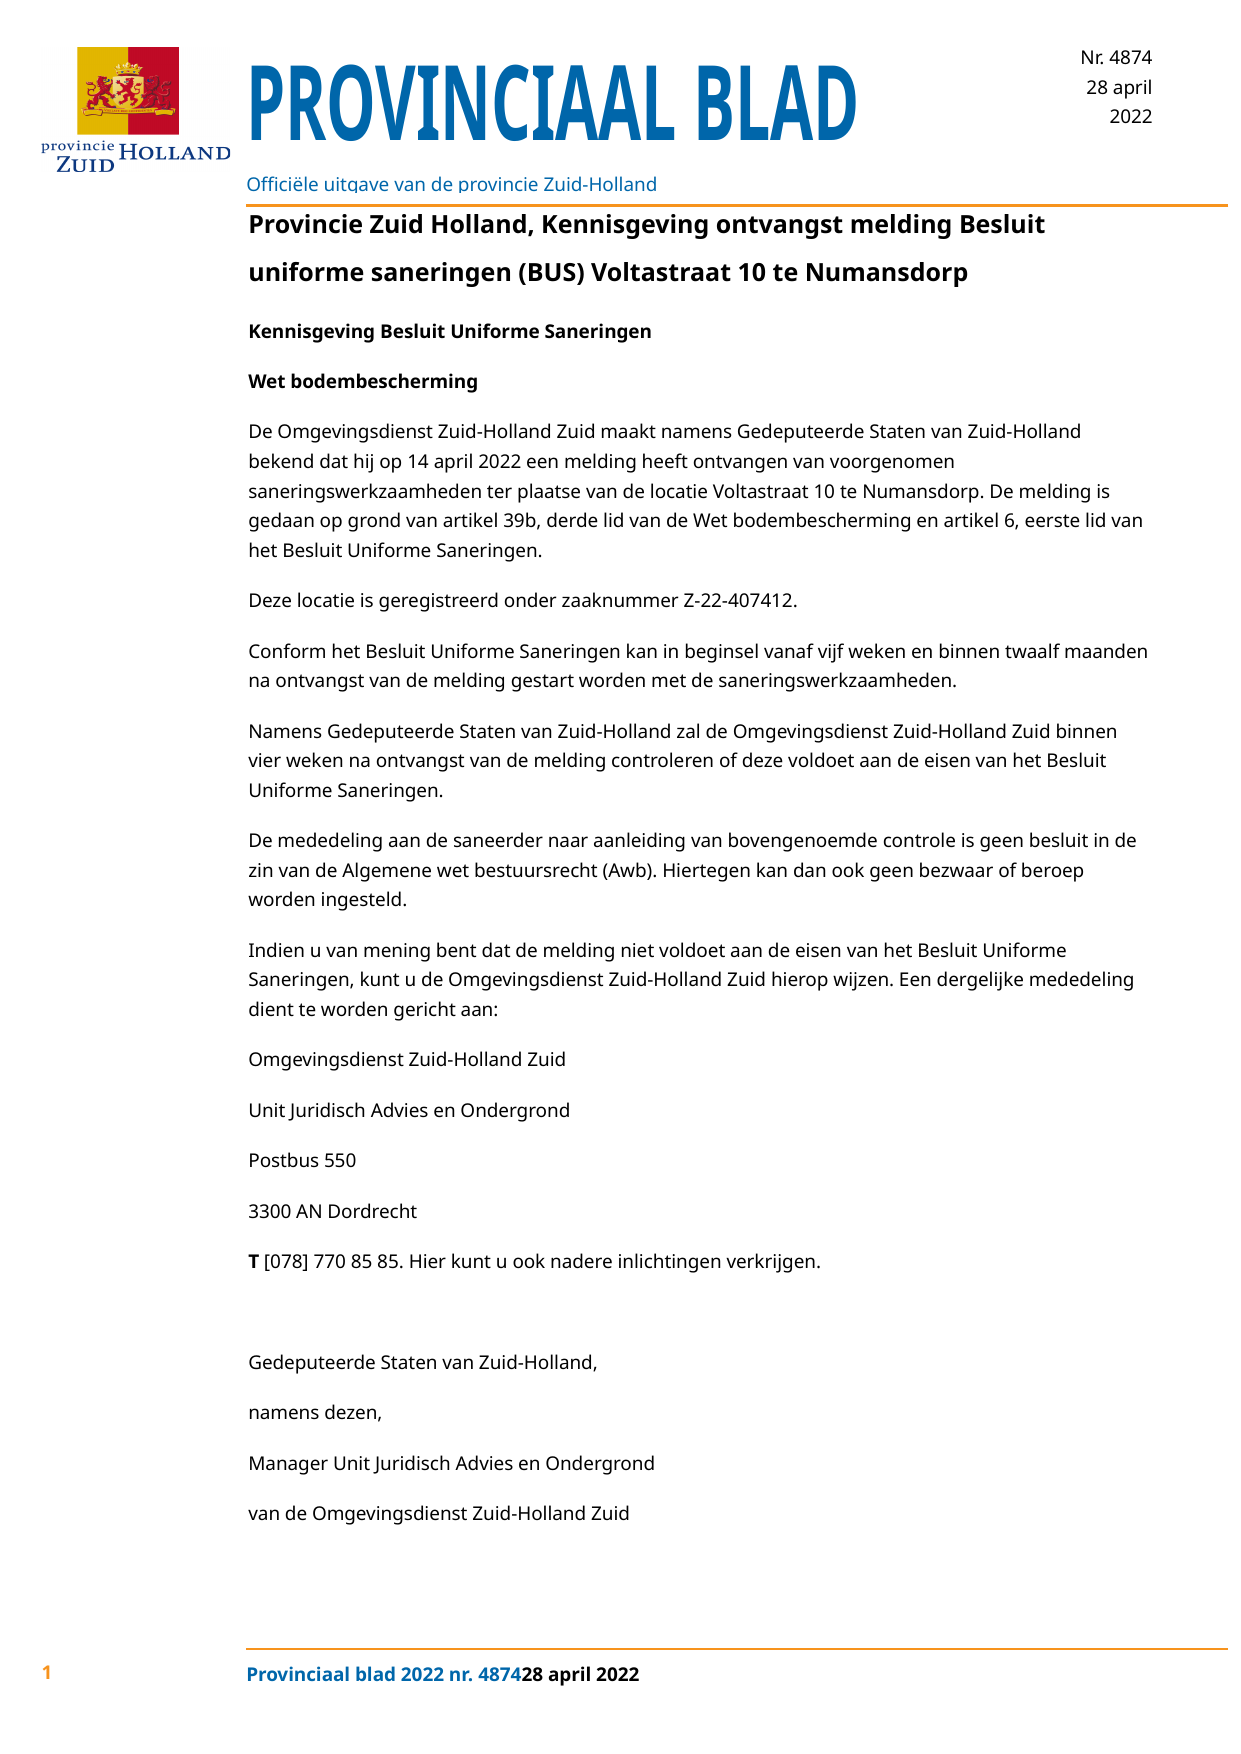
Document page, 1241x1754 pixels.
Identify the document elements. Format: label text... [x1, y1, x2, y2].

text namens dezen, [248, 1399, 1152, 1425]
text van de Omgevingsdienst Zuid-Holland Zuid [248, 1500, 1152, 1526]
text Kennisgeving Besluit Uniforme Saneringen [248, 318, 1152, 344]
text Manager Unit Juridisch Advies en Ondergrond [248, 1450, 1152, 1476]
text De Omgevingsdienst Zuid-Holland Zuid maakt namens Gedeputeerde Staten van Zuid-Holland bekend dat hij op 14 april 2022 een melding heeft ontvangen van voorgenomen saneringswerkzaamheden ter plaatse van de locatie Voltastraat 10 te Numansdorp. De melding is gedaan op grond van artikel 39b, derde lid van de Wet bodembescherming en artikel 6, eerste lid van het Besluit Uniforme Saneringen. [248, 419, 1152, 563]
picture [41, 47, 231, 172]
text Postbus 550 [248, 1147, 1152, 1173]
text Indien u van mening bent dat de melding niet voldoet aan de eisen van het Besluit Uniforme Saneringen, kunt u de Omgevingsdienst Zuid-Holland Zuid hierop wijzen. Een dergelijke mededeling dient te worden gericht aan: [248, 937, 1152, 1022]
text 3300 AN Dordrecht [248, 1198, 1152, 1224]
text De mededeling aan de saneerder naar aanleiding van bovengenoemde controle is geen besluit in de zin van de Algemene wet bestuursrecht (Awb). Hiertegen kan dan ook geen bezwaar of beroep worden ingesteld. [248, 827, 1152, 912]
text Gedeputeerde Staten van Zuid-Holland, [248, 1349, 1152, 1375]
text Unit Juridisch Advies en Ondergrond [248, 1097, 1152, 1123]
text Omgevingsdienst Zuid-Holland Zuid [248, 1047, 1152, 1072]
text Wet bodembescherming [248, 368, 1152, 394]
text T [078] 770 85 85. Hier kunt u ook nadere inlichtingen verkrijgen. [248, 1248, 1152, 1274]
text Deze locatie is geregistreerd onder zaaknummer Z-22-407412. [248, 587, 1152, 613]
text Provincie Zuid Holland, Kennisgeving ontvangst melding Besluit uniforme saneringen (BUS) Voltastraat 10 te Numansdorp [248, 207, 1152, 288]
text Namens Gedeputeerde Staten van Zuid-Holland zal de Omgevingsdienst Zuid-Holland Zuid binnen vier weken na ontvangst van de melding controleren of deze voldoet aan de eisen van het Besluit Uniforme Saneringen. [248, 718, 1152, 803]
text Conform het Besluit Uniforme Saneringen kan in beginsel vanaf vijf weken en binnen twaalf maanden na ontvangst van de melding gestart worden met de saneringswerkzaamheden. [248, 638, 1152, 693]
